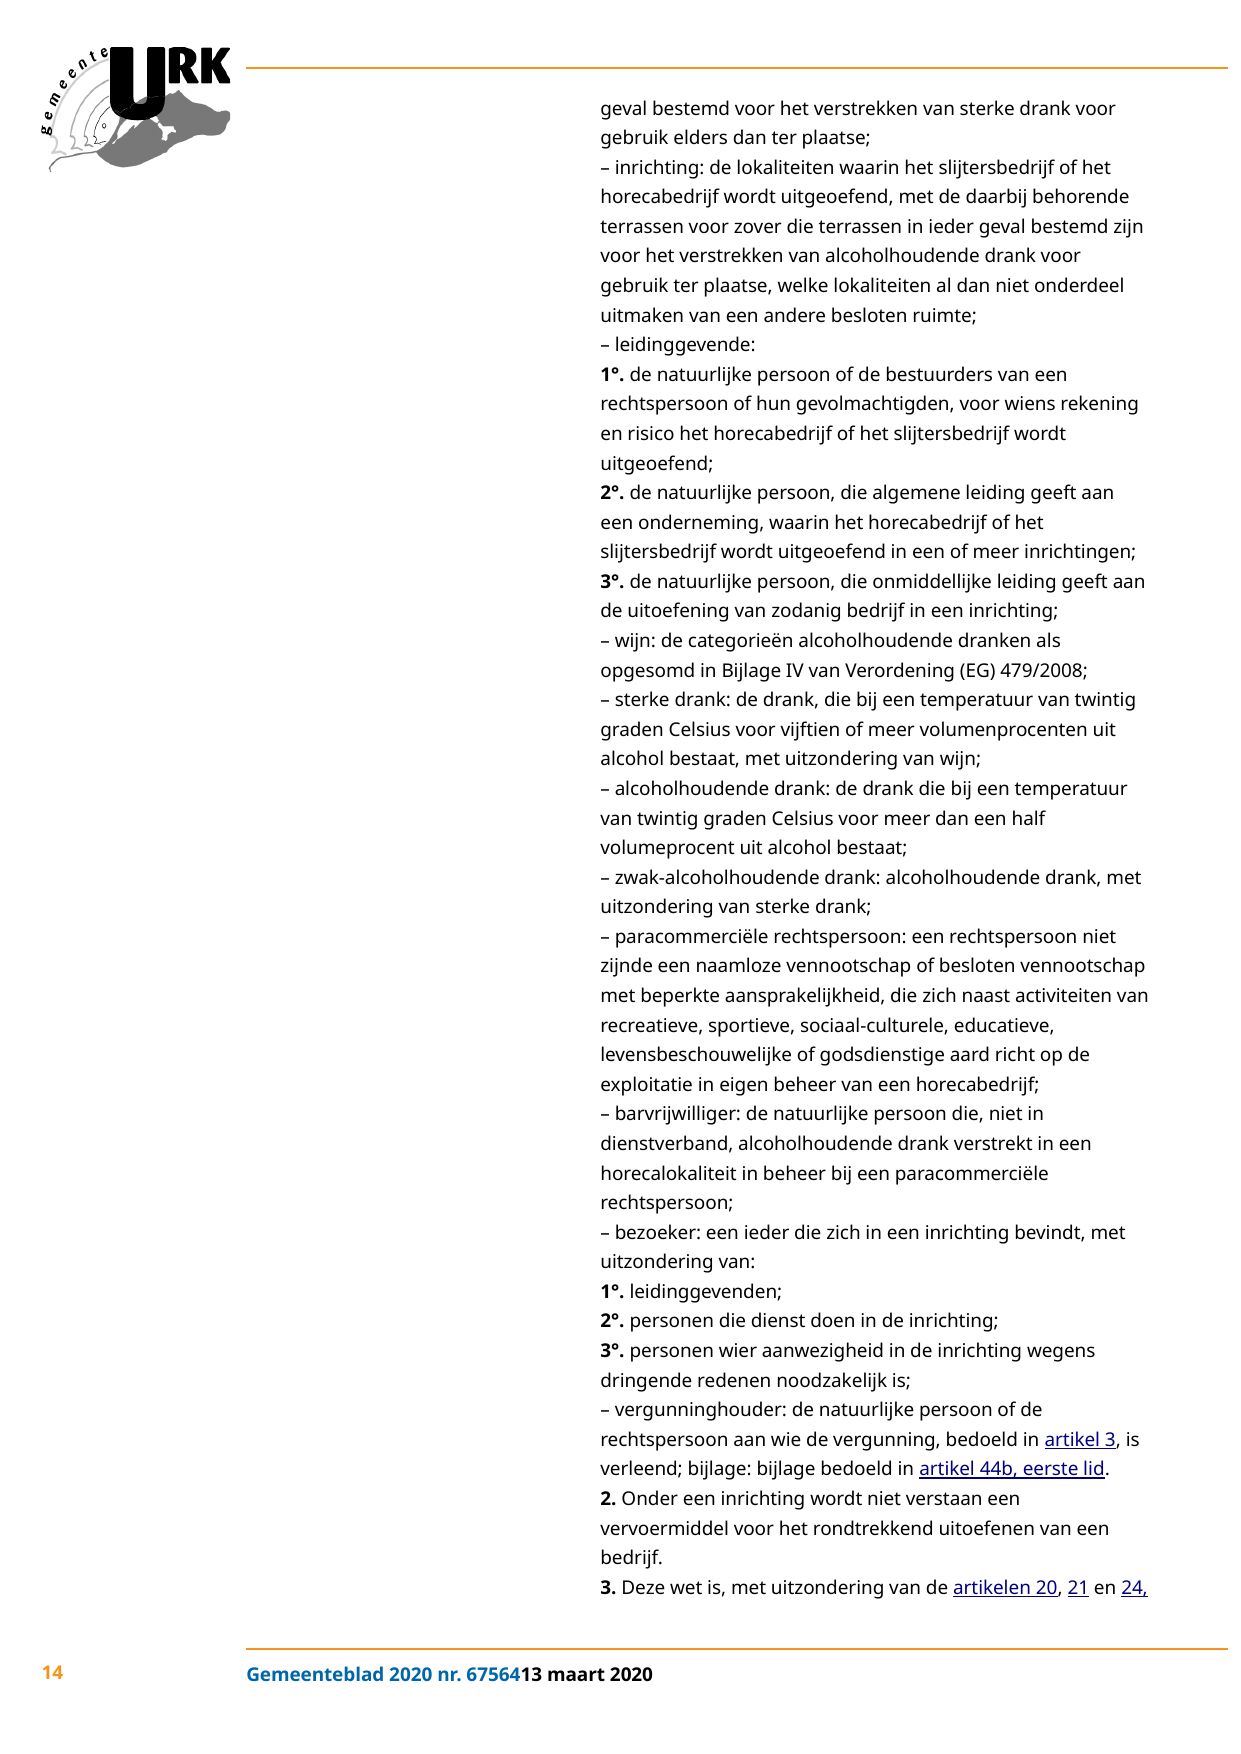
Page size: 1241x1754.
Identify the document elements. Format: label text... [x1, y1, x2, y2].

table_cell geval bestemd voor het verstrekken van sterke drank voor gebruik elders dan ter plaatse; – inrichting: de lokaliteiten waarin het slijtersbedrijf of het horecabedrijf wordt uitgeoefend, met de daarbij behorende terrassen voor zover die terrassen in ieder geval bestemd zijn voor het verstrekken van alcoholhoudende drank voor gebruik ter plaatse, welke lokaliteiten al dan niet onderdeel uitmaken van een andere besloten ruimte; – leidinggevende: 1°. de natuurlijke persoon of de bestuurders van een rechtspersoon of hun gevolmachtigden, voor wiens rekening en risico het horecabedrijf of het slijtersbedrijf wordt uitgeoefend; 2°. de natuurlijke persoon, die algemene leiding geeft aan een onderneming, waarin het horecabedrijf of het slijtersbedrijf wordt uitgeoefend in een of meer inrichtingen; 3°. de natuurlijke persoon, die onmiddellijke leiding geeft aan de uitoefening van zodanig bedrijf in een inrichting; – wijn: de categorieën alcoholhoudende dranken als opgesomd in Bijlage IV van Verordening (EG) 479/2008; – sterke drank: de drank, die bij een temperatuur van twintig graden Celsius voor vijftien of meer volumenprocenten uit alcohol bestaat, met uitzondering van wijn; – alcoholhoudende drank: de drank die bij een temperatuur van twintig graden Celsius voor meer dan een half volumeprocent uit alcohol bestaat; – zwak-alcoholhoudende drank: alcoholhoudende drank, met uitzondering van sterke drank; – paracommerciële rechtspersoon: een rechtspersoon niet zijnde een naamloze vennootschap of besloten vennootschap met beperkte aansprakelijkheid, die zich naast activiteiten van recreatieve, sportieve, sociaal-culturele, educatieve, levensbeschouwelijke of godsdienstige aard richt op de exploitatie in eigen beheer van een horecabedrijf; – barvrijwilliger: de natuurlijke persoon die, niet in dienstverband, alcoholhoudende drank verstrekt in een horecalokaliteit in beheer bij een paracommerciële rechtspersoon; – bezoeker: een ieder die zich in een inrichting bevindt, met uitzondering van: 1°. leidinggevenden; 2°. personen die dienst doen in de inrichting; 3°. personen wier aanwezigheid in de inrichting wegens dringende redenen noodzakelijk is; – vergunninghouder: de natuurlijke persoon of de rechtspersoon aan wie de vergunning, bedoeld in artikel 3, is verleend; bijlage: bijlage bedoeld in artikel 44b, eerste lid. 2. Onder een inrichting wordt niet verstaan een vervoermiddel voor het rondtrekkend uitoefenen van een bedrijf. 3. Deze wet is, met uitzondering van de artikelen 20, 21 en 24, [600, 95, 1152, 1600]
table_cell [248, 95, 424, 1600]
table_cell [424, 95, 600, 1600]
picture [41, 47, 231, 172]
